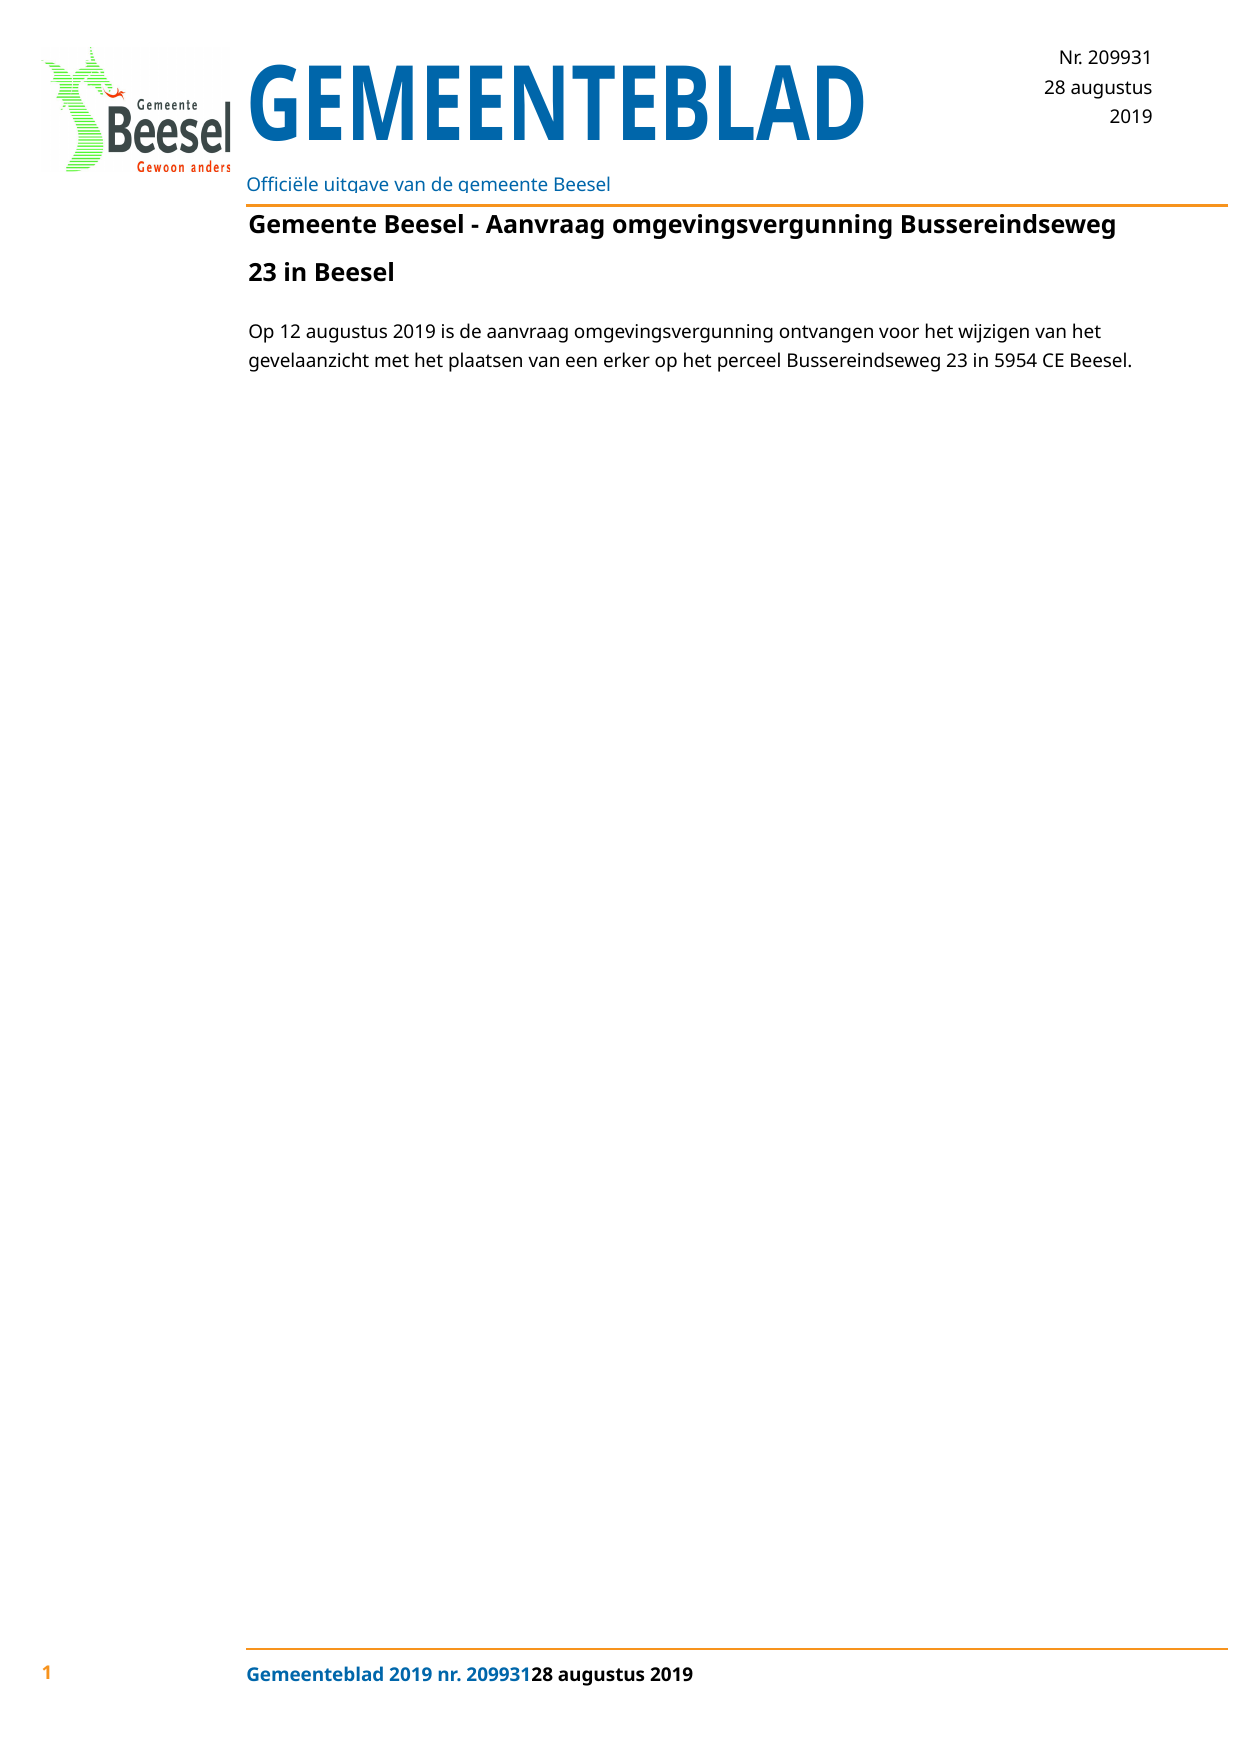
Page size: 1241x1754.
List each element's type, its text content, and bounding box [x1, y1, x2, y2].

text Gemeente Beesel - Aanvraag omgevingsvergunning Bussereindseweg 23 in Beesel [248, 207, 1152, 288]
picture [41, 47, 231, 172]
text Op 12 augustus 2019 is de aanvraag omgevingsvergunning ontvangen voor het wijzigen van het gevelaanzicht met het plaatsen van een erker op het perceel Bussereindseweg 23 in 5954 CE Beesel. [248, 318, 1152, 373]
